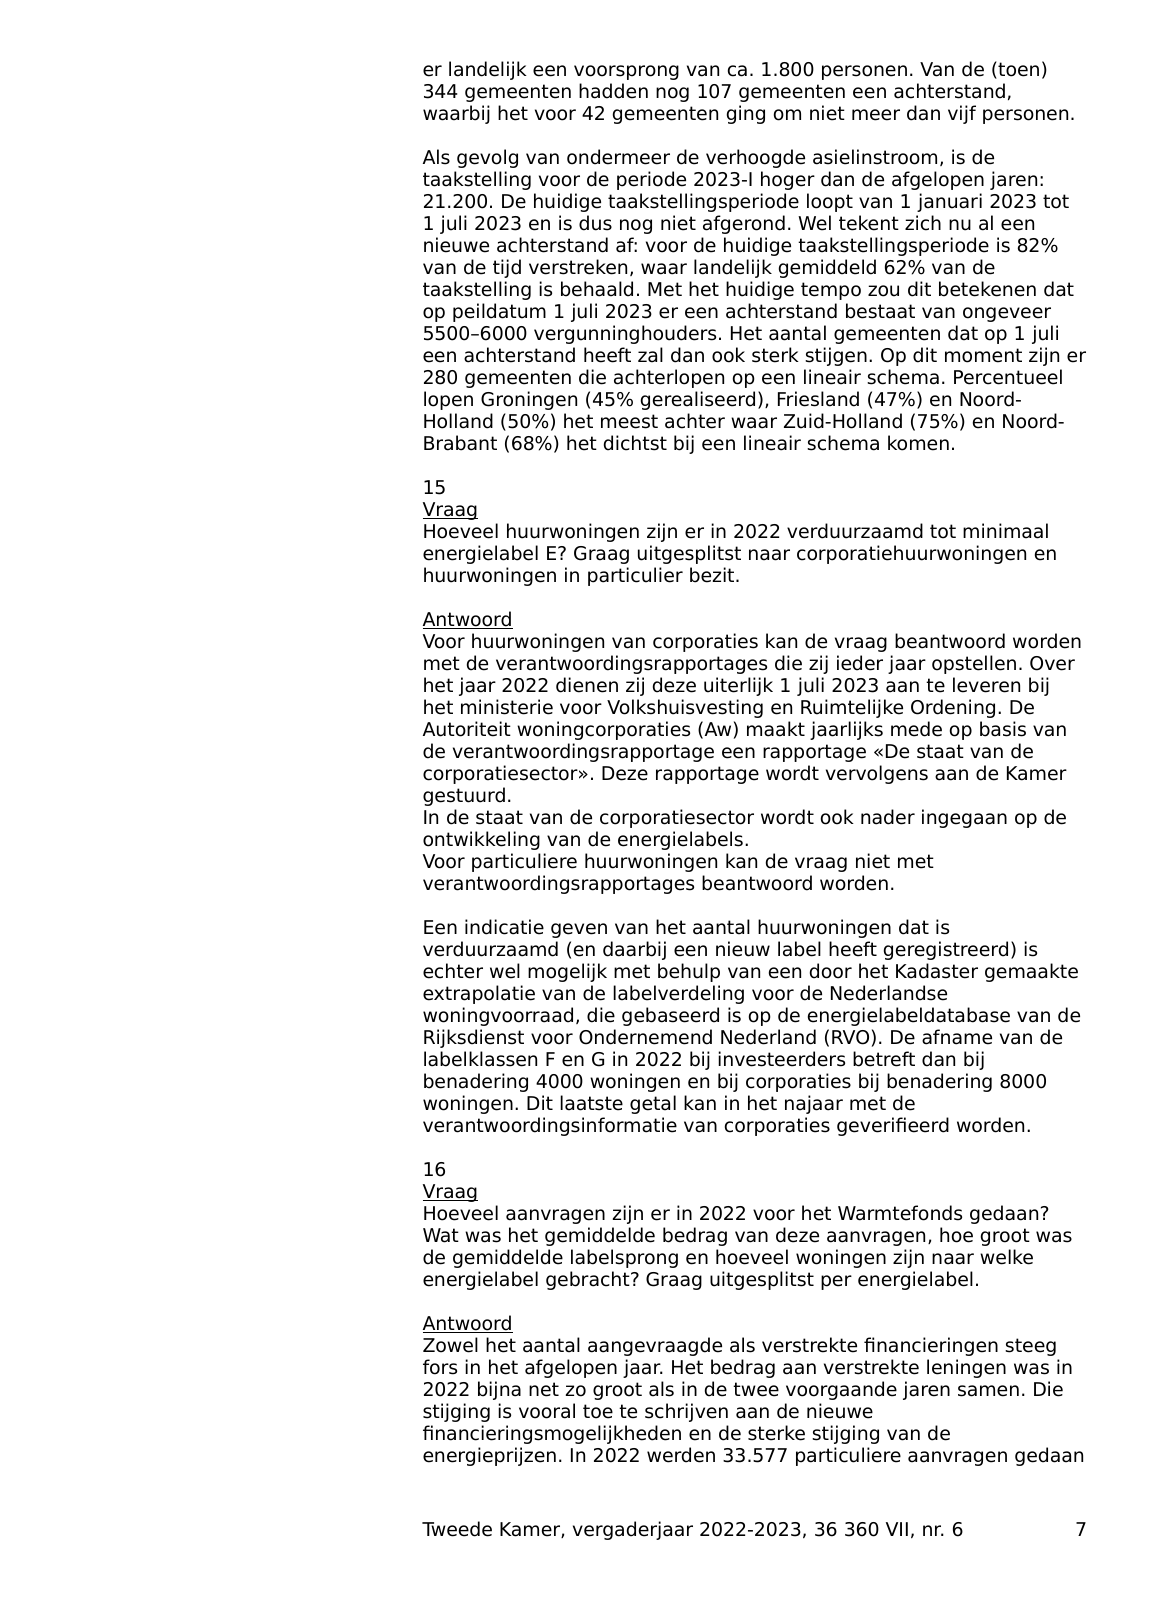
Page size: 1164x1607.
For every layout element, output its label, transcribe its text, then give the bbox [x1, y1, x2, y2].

text Een indicatie geven van het aantal huurwoningen dat is verduurzaamd (en daarbij een nieuw label heeft geregistreerd) is echter wel mogelijk met behulp van een door het Kadaster gemaakte extrapolatie van de labelverdeling voor de Nederlandse woningvoorraad, die gebaseerd is op de energielabeldatabase van de Rijksdienst voor Ondernemend Nederland (RVO). De afname van de labelklassen F en G in 2022 bij investeerders betreft dan bij benadering 4000 woningen en bij corporaties bij benadering 8000 woningen. Dit laatste getal kan in het najaar met de verantwoordingsinformatie van corporaties geverifieerd worden. [422, 917, 1087, 1137]
text Als gevolg van ondermeer de verhoogde asielinstroom, is de taakstelling voor de periode 2023-I hoger dan de afgelopen jaren: 21.200. De huidige taakstellingsperiode loopt van 1 januari 2023 tot 1 juli 2023 en is dus nog niet afgerond. Wel tekent zich nu al een nieuwe achterstand af: voor de huidige taakstellingsperiode is 82% van de tijd verstreken, waar landelijk gemiddeld 62% van de taakstelling is behaald. Met het huidige tempo zou dit betekenen dat op peildatum 1 juli 2023 er een achterstand bestaat van ongeveer 5500–6000 vergunninghouders. Het aantal gemeenten dat op 1 juli een achterstand heeft zal dan ook sterk stijgen. Op dit moment zijn er 280 gemeenten die achterlopen op een lineair schema. Percentueel lopen Groningen (45% gerealiseerd), Friesland (47%) en Noord-Holland (50%) het meest achter waar Zuid-Holland (75%) en Noord-Brabant (68%) het dichtst bij een lineair schema komen. [422, 147, 1087, 455]
text er landelijk een voorsprong van ca. 1.800 personen. Van de (toen) 344 gemeenten hadden nog 107 gemeenten een achterstand, waarbij het voor 42 gemeenten ging om niet meer dan vijf personen. [422, 59, 1087, 125]
text Voor particuliere huurwoningen kan de vraag niet met verantwoordingsrapportages beantwoord worden. [422, 851, 1087, 895]
text Vraag [422, 1181, 1087, 1203]
text Antwoord [422, 609, 1087, 631]
text Voor huurwoningen van corporaties kan de vraag beantwoord worden met de verantwoordingsrapportages die zij ieder jaar opstellen. Over het jaar 2022 dienen zij deze uiterlijk 1 juli 2023 aan te leveren bij het ministerie voor Volkshuisvesting en Ruimtelijke Ordening. De Autoriteit woningcorporaties (Aw) maakt jaarlijks mede op basis van de verantwoordingsrapportage een rapportage «De staat van de corporatiesector». Deze rapportage wordt vervolgens aan de Kamer gestuurd. [422, 631, 1087, 807]
text 15 [422, 477, 1087, 499]
text 16 [422, 1159, 1087, 1181]
text Antwoord [422, 1313, 1087, 1335]
text Hoeveel huurwoningen zijn er in 2022 verduurzaamd tot minimaal energielabel E? Graag uitgesplitst naar corporatiehuurwoningen en huurwoningen in particulier bezit. [422, 521, 1087, 587]
text Vraag [422, 499, 1087, 521]
text Hoeveel aanvragen zijn er in 2022 voor het Warmtefonds gedaan? Wat was het gemiddelde bedrag van deze aanvragen, hoe groot was de gemiddelde labelsprong en hoeveel woningen zijn naar welke energielabel gebracht? Graag uitgesplitst per energielabel. [422, 1203, 1087, 1291]
text In de staat van de corporatiesector wordt ook nader ingegaan op de ontwikkeling van de energielabels. [422, 807, 1087, 851]
text Zowel het aantal aangevraagde als verstrekte financieringen steeg fors in het afgelopen jaar. Het bedrag aan verstrekte leningen was in 2022 bijna net zo groot als in de twee voorgaande jaren samen. Die stijging is vooral toe te schrijven aan de nieuwe financieringsmogelijkheden en de sterke stijging van de energieprijzen. In 2022 werden 33.577 particuliere aanvragen gedaan [422, 1335, 1087, 1467]
